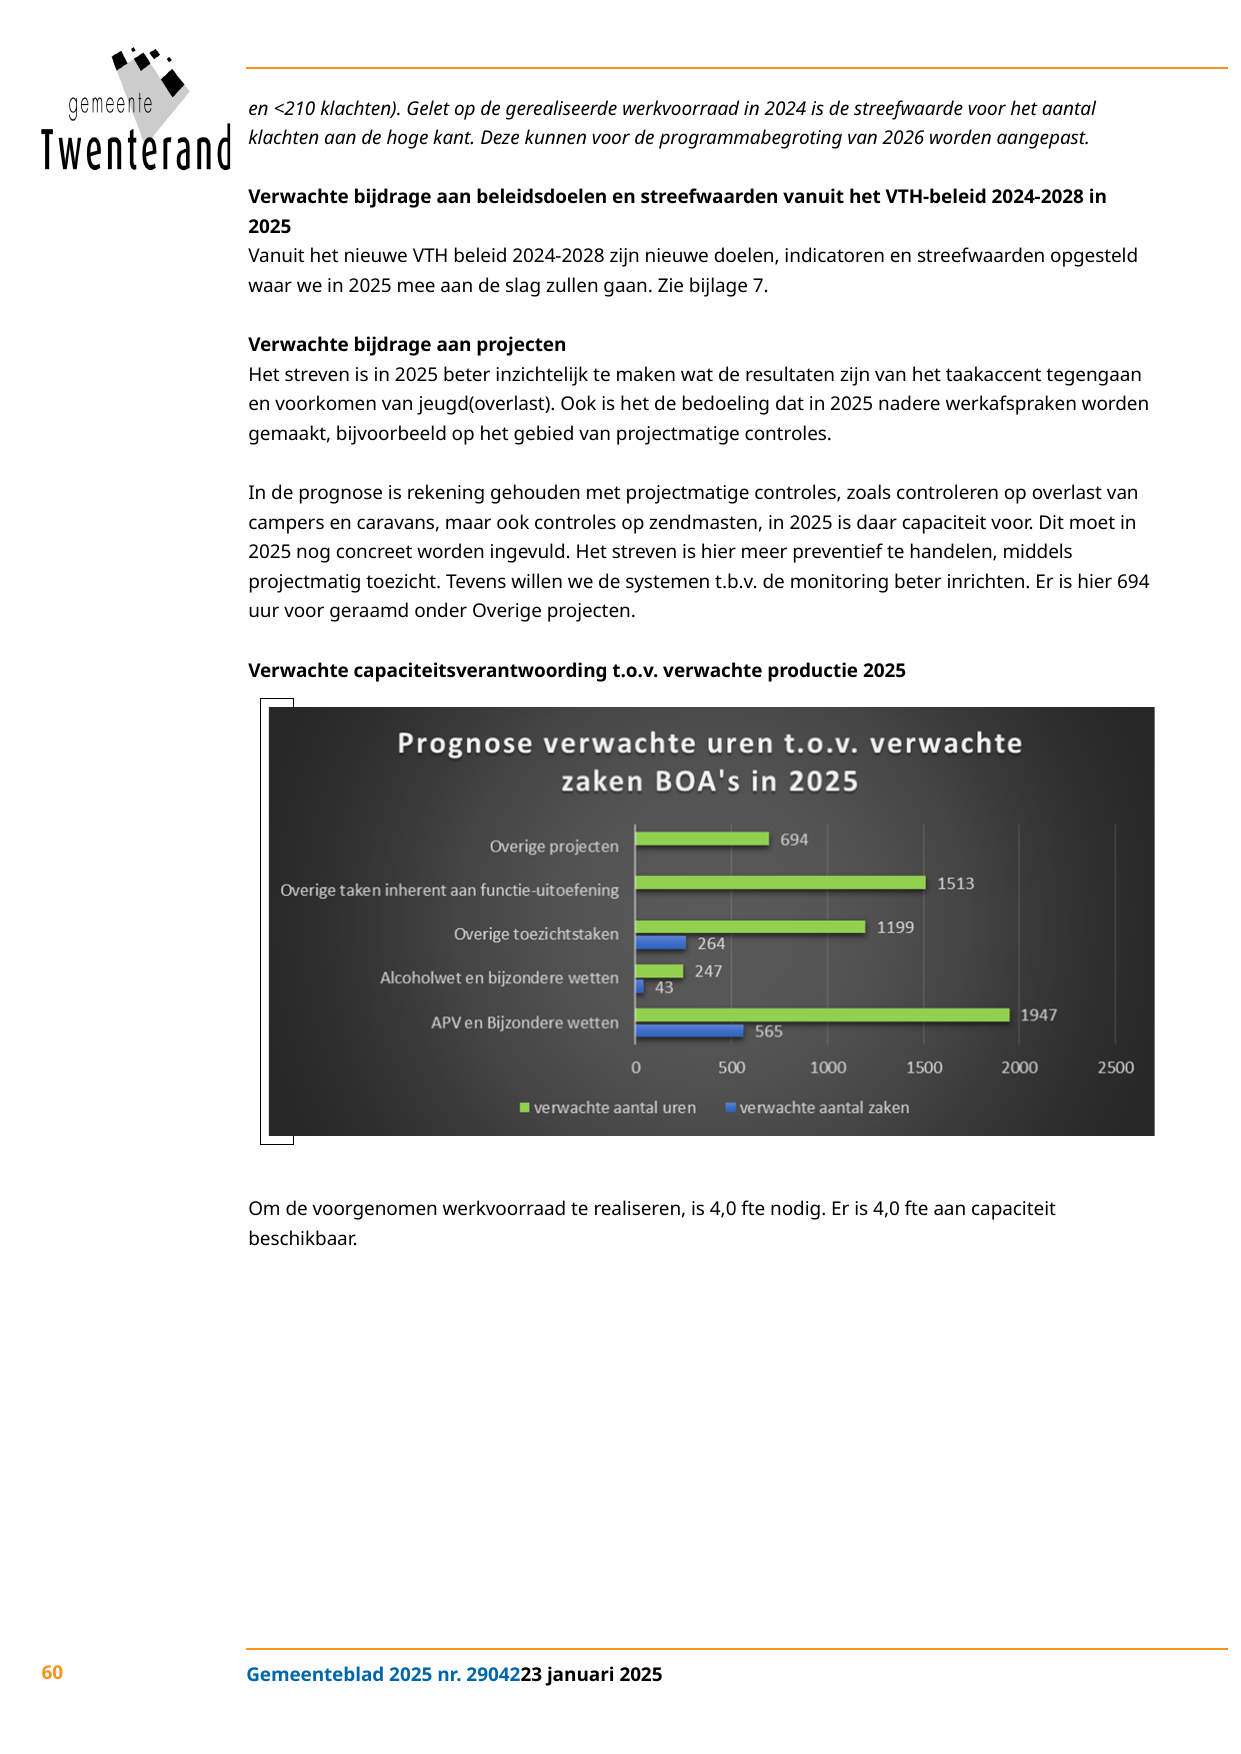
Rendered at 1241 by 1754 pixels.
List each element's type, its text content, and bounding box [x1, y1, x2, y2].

text en <210 klachten). Gelet op de gerealiseerde werkvoorraad in 2024 is de streefwaarde voor het aantal klachten aan de hoge kant. Deze kunnen voor de programmabegroting van 2026 worden aangepast. [248, 95, 1152, 150]
text Om de voorgenomen werkvoorraad te realiseren, is 4,0 fte nodig. Er is 4,0 fte aan capaciteit beschikbaar. [248, 1195, 1152, 1251]
picture [268, 707, 1155, 1136]
text Het streven is in 2025 beter inzichtelijk te maken wat de resultaten zijn van het taakaccent tegengaan en voorkomen van jeugd(overlast). Ook is het de bedoeling dat in 2025 nadere werkafspraken worden gemaakt, bijvoorbeeld op het gebied van projectmatige controles. [248, 361, 1152, 446]
text Verwachte capaciteitsverantwoording t.o.v. verwachte productie 2025 [248, 657, 1152, 683]
text Verwachte bijdrage aan beleidsdoelen en streefwaarden vanuit het VTH-beleid 2024-2028 in 2025 [248, 183, 1152, 239]
text Vanuit het nieuwe VTH beleid 2024-2028 zijn nieuwe doelen, indicatoren en streefwaarden opgesteld waar we in 2025 mee aan de slag zullen gaan. Zie bijlage 7. [248, 243, 1152, 298]
text In de prognose is rekening gehouden met projectmatige controles, zoals controleren op overlast van campers en caravans, maar ook controles op zendmasten, in 2025 is daar capaciteit voor. Dit moet in 2025 nog concreet worden ingevuld. Het streven is hier meer preventief te handelen, middels projectmatig toezicht. Tevens willen we de systemen t.b.v. de monitoring beter inrichten. Er is hier 694 uur voor geraamd onder Overige projecten. [248, 479, 1152, 623]
text Verwachte bijdrage aan projecten [248, 331, 1152, 357]
picture [41, 47, 231, 172]
